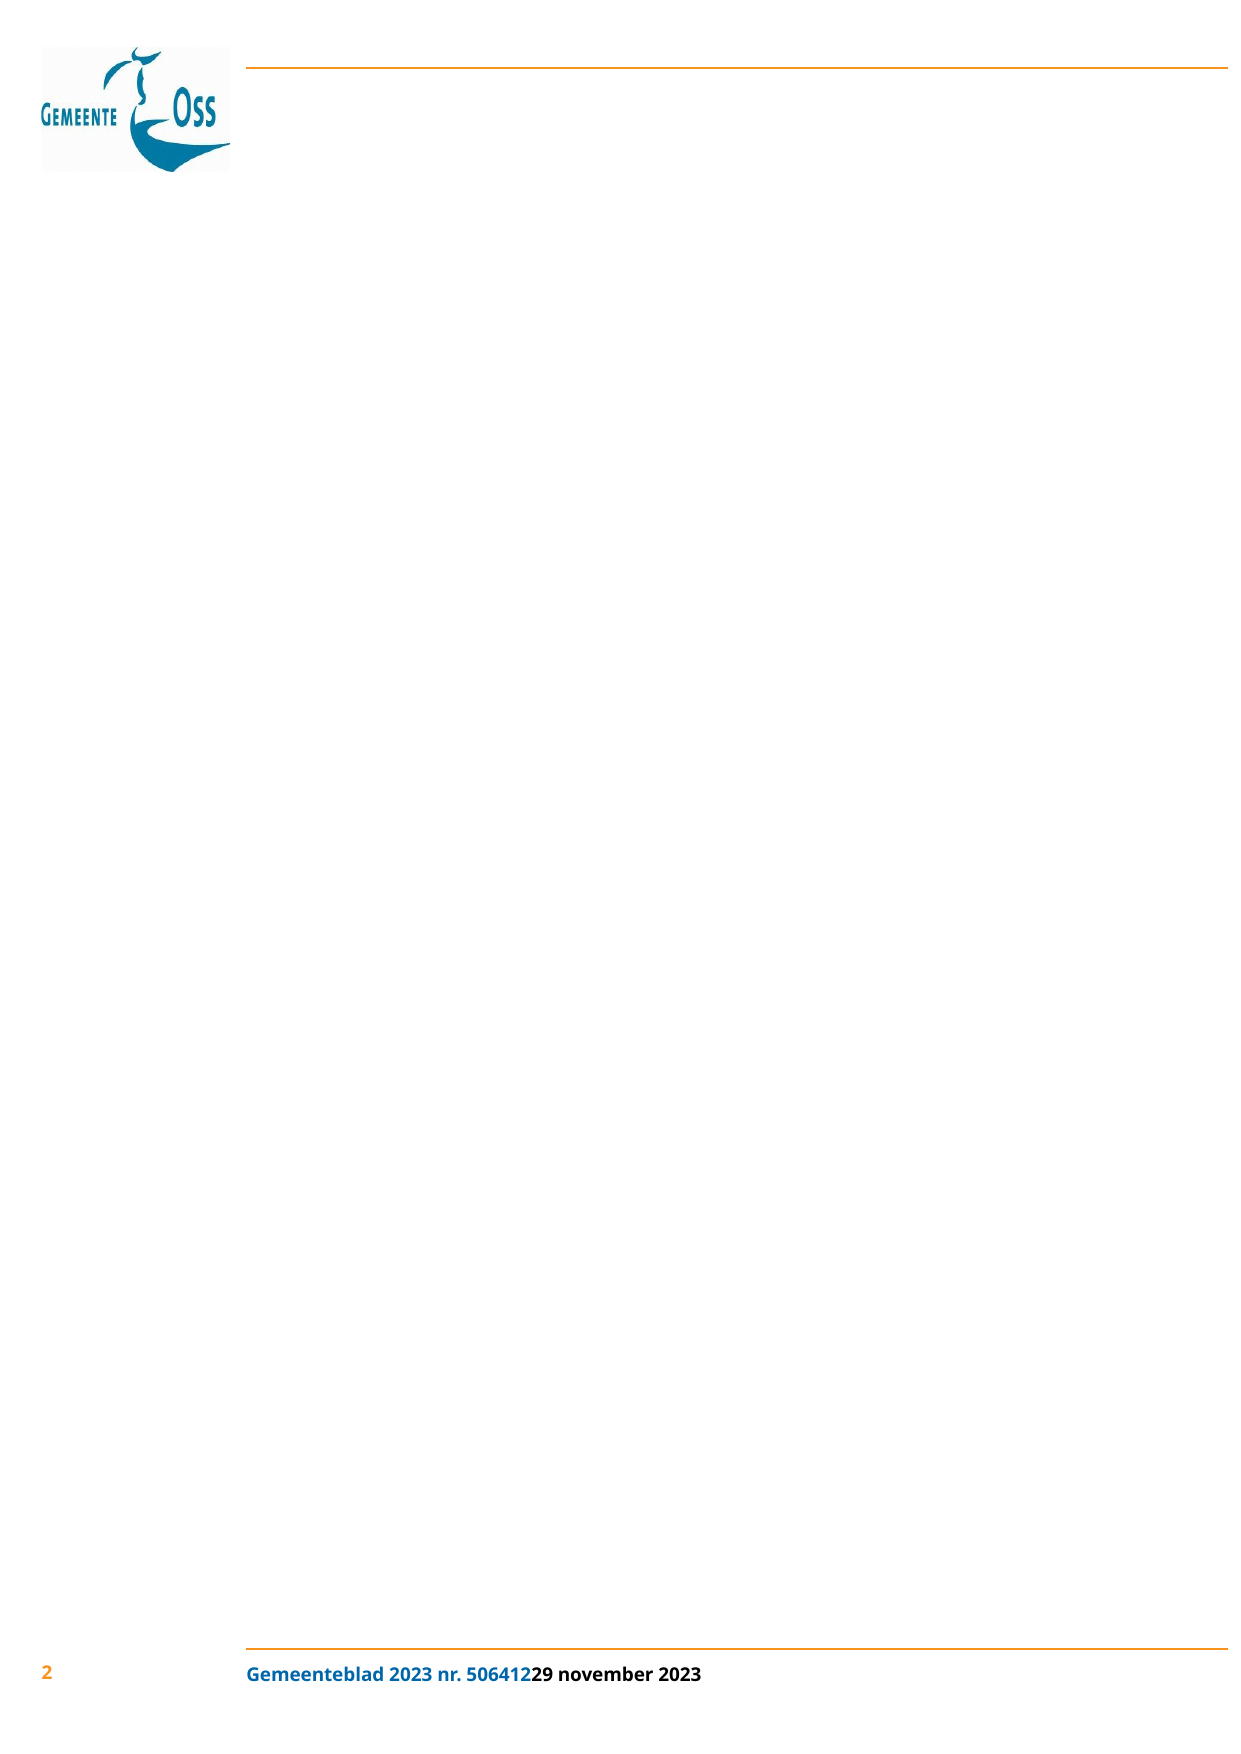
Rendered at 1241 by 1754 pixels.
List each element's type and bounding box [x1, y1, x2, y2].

picture [41, 47, 231, 172]
